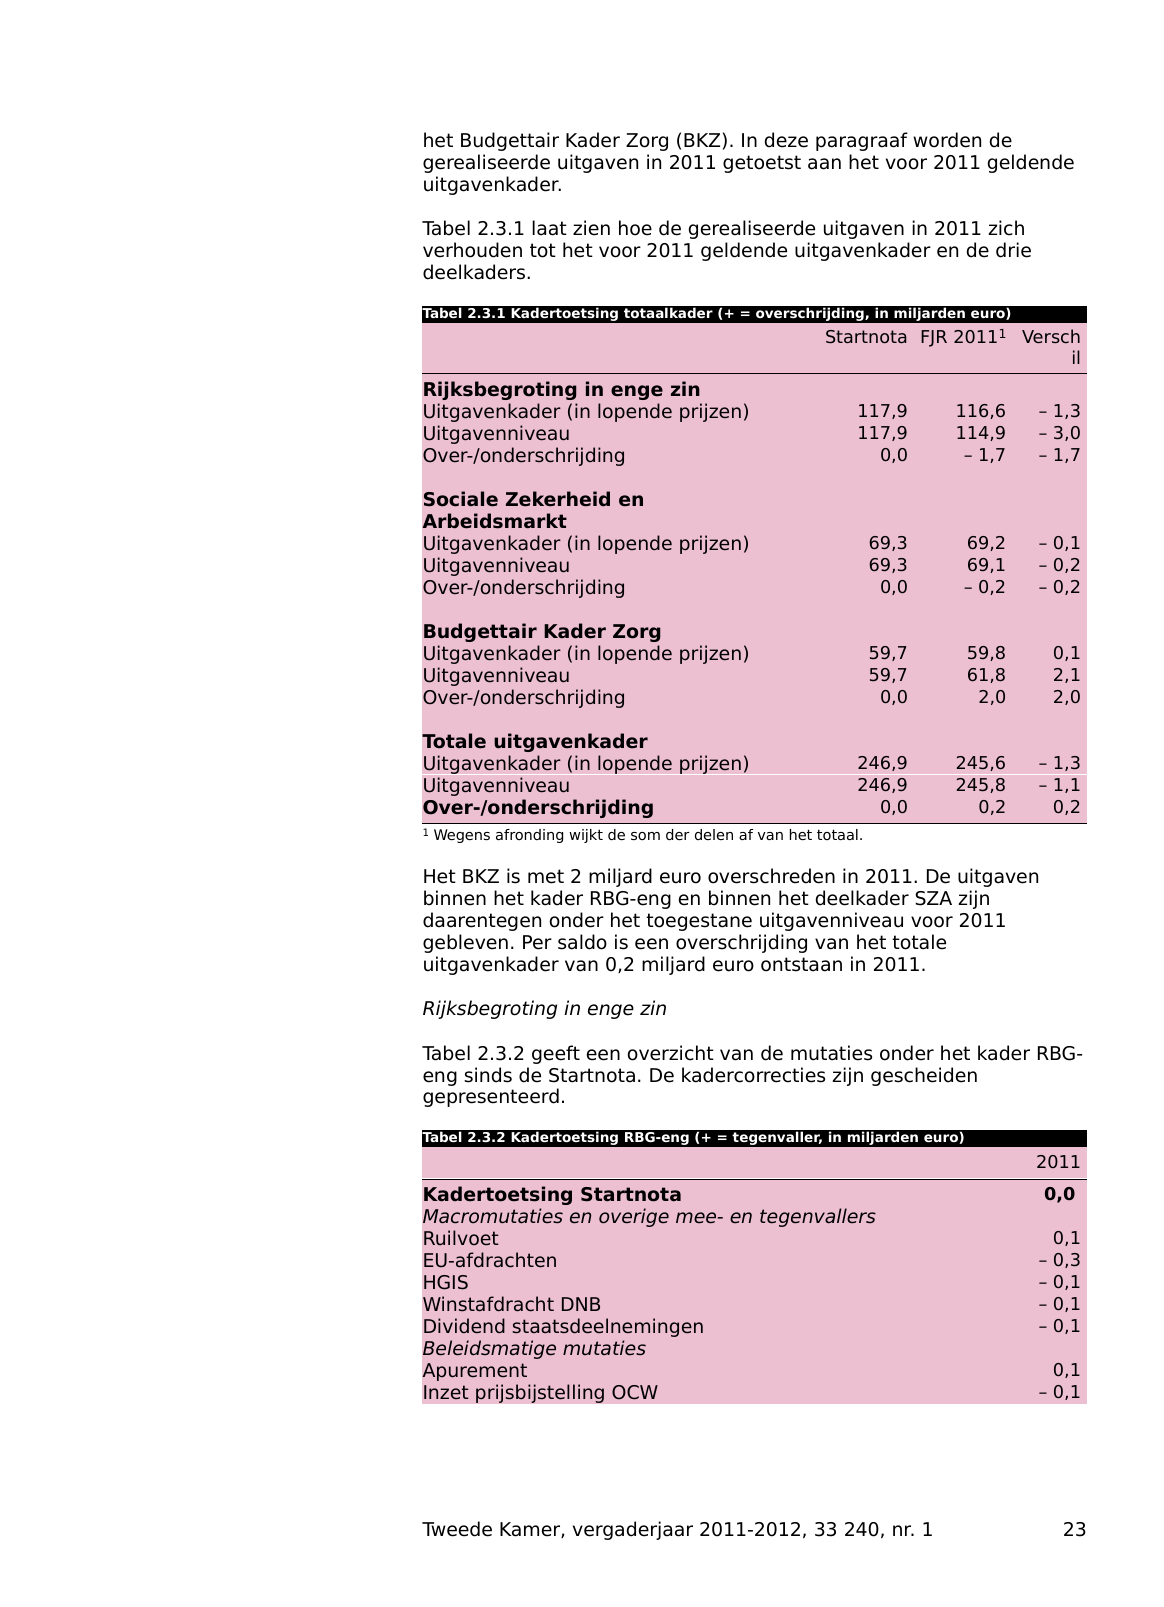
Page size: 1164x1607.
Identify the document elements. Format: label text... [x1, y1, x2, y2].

table_cell [1012, 489, 1087, 533]
table_cell [786, 374, 914, 401]
table_cell 116,6 [914, 401, 1012, 423]
table_cell 69,1 [914, 555, 1012, 577]
table_cell [422, 599, 786, 621]
table_cell 0,1 [981, 1360, 1087, 1382]
table_cell 69,3 [786, 555, 914, 577]
table_cell 246,9 [786, 775, 914, 797]
table_cell [1012, 374, 1087, 401]
table_cell [1012, 599, 1087, 621]
table_cell – 1,3 [1012, 401, 1087, 423]
table_cell [422, 1147, 981, 1178]
table_cell HGIS [422, 1272, 981, 1294]
table_cell 69,3 [786, 533, 914, 555]
table_cell 117,9 [786, 401, 914, 423]
table_cell [786, 709, 914, 731]
table_cell Kadertoetsing Startnota [422, 1180, 981, 1206]
table_cell – 0,1 [981, 1316, 1087, 1338]
table_cell 0,0 [981, 1180, 1087, 1206]
table_cell [1012, 731, 1087, 753]
table_cell Over-/onderschrijding [422, 797, 786, 823]
table_cell Sociale Zekerheid en Arbeidsmarkt [422, 489, 786, 533]
table_cell Over-/onderschrijding [422, 687, 786, 709]
text het Budgettair Kader Zorg (BKZ). In deze paragraaf worden de gerealiseerde uitgaven in 2011 getoetst aan het voor 2011 geldende uitgavenkader. [422, 130, 1087, 196]
table_cell [422, 709, 786, 731]
table_header Tabel 2.3.1 Kadertoetsing totaalkader (+ = overschrijding, in miljarden euro) [422, 306, 1087, 322]
table_cell [914, 489, 1012, 533]
table_cell – 0,1 [1012, 533, 1087, 555]
table_cell – 1,7 [1012, 445, 1087, 467]
table_cell [914, 467, 1012, 489]
table_cell Budgettair Kader Zorg [422, 621, 786, 643]
table_cell Uitgavenniveau [422, 665, 786, 687]
table_cell Winstafdracht DNB [422, 1294, 981, 1316]
table_cell Uitgavenkader (in lopende prijzen) [422, 753, 786, 774]
table_cell [981, 1206, 1087, 1228]
table_cell Macromutaties en overige mee- en tegenvallers [422, 1206, 981, 1228]
table_cell 0,1 [981, 1228, 1087, 1250]
table_cell 117,9 [786, 423, 914, 445]
table_cell – 0,2 [1012, 555, 1087, 577]
table_cell 59,7 [786, 665, 914, 687]
table_cell Uitgavenkader (in lopende prijzen) [422, 533, 786, 555]
table_cell [914, 731, 1012, 753]
table_cell – 3,0 [1012, 423, 1087, 445]
table_cell [786, 599, 914, 621]
table_cell [786, 621, 914, 643]
table_cell 0,1 [1012, 643, 1087, 665]
table_cell [914, 709, 1012, 731]
table_cell 245,8 [914, 775, 1012, 797]
table_cell 69,2 [914, 533, 1012, 555]
table_cell [786, 489, 914, 533]
text Het BKZ is met 2 miljard euro overschreden in 2011. De uitgaven binnen het kader RBG-eng en binnen het deelkader SZA zijn daarentegen onder het toegestane uitgavenniveau voor 2011 gebleven. Per saldo is een overschrijding van het totale uitgavenkader van 0,2 miljard euro ontstaan in 2011. [422, 866, 1087, 976]
subtitle Rijksbegroting in enge zin [422, 998, 1087, 1020]
table_cell 114,9 [914, 423, 1012, 445]
table_cell – 0,2 [1012, 577, 1087, 599]
table_cell Uitgavenniveau [422, 555, 786, 577]
table_cell FJR 20111 [914, 323, 1012, 373]
table_cell – 1,7 [914, 445, 1012, 467]
table_cell EU-afdrachten [422, 1250, 981, 1272]
table_cell [1012, 621, 1087, 643]
text Tabel 2.3.1 laat zien hoe de gerealiseerde uitgaven in 2011 zich verhouden tot het voor 2011 geldende uitgavenkader en de drie deelkaders. [422, 218, 1087, 284]
table_cell Uitgavenkader (in lopende prijzen) [422, 401, 786, 423]
table_cell – 1,1 [1012, 775, 1087, 797]
table_cell – 0,1 [981, 1272, 1087, 1294]
table_cell [1012, 709, 1087, 731]
table_cell – 0,2 [914, 577, 1012, 599]
table_cell [981, 1338, 1087, 1360]
table_cell 59,7 [786, 643, 914, 665]
table_cell [422, 467, 786, 489]
table_cell 0,0 [786, 577, 914, 599]
table_cell [914, 599, 1012, 621]
table_cell 2011 [981, 1147, 1087, 1178]
table_cell 2,1 [1012, 665, 1087, 687]
table_cell 1 Wegens afronding wijkt de som der delen af van het totaal. [422, 824, 1087, 844]
table_cell [914, 621, 1012, 643]
table_cell Totale uitgavenkader [422, 731, 786, 753]
table_cell 0,0 [786, 797, 914, 823]
table_cell 2,0 [1012, 687, 1087, 709]
table_cell [914, 374, 1012, 401]
table_cell Startnota [786, 323, 914, 373]
table_cell Inzet prijsbijstelling OCW [422, 1382, 981, 1404]
table_cell [786, 731, 914, 753]
table_cell – 0,1 [981, 1382, 1087, 1404]
table_cell Over-/onderschrijding [422, 577, 786, 599]
table_cell 0,0 [786, 445, 914, 467]
table_cell 61,8 [914, 665, 1012, 687]
table_cell Dividend staatsdeelnemingen [422, 1316, 981, 1338]
table_cell 2,0 [914, 687, 1012, 709]
table_header Tabel 2.3.2 Kadertoetsing RBG-eng (+ = tegenvaller, in miljarden euro) [422, 1130, 1087, 1146]
table_cell Ruilvoet [422, 1228, 981, 1250]
table_cell Uitgavenkader (in lopende prijzen) [422, 643, 786, 665]
table_cell 59,8 [914, 643, 1012, 665]
table_cell 0,2 [1012, 797, 1087, 823]
table_cell Uitgavenniveau [422, 775, 786, 797]
table_cell – 1,3 [1012, 753, 1087, 774]
text Tabel 2.3.2 geeft een overzicht van de mutaties onder het kader RBG-eng sinds de Startnota. De kadercorrecties zijn gescheiden gepresenteerd. [422, 1042, 1087, 1108]
table_cell 0,0 [786, 687, 914, 709]
table_cell 246,9 [786, 753, 914, 774]
table_cell [1012, 467, 1087, 489]
table_cell Uitgavenniveau [422, 423, 786, 445]
table_cell [422, 323, 786, 373]
table_cell [786, 467, 914, 489]
table_cell Rijksbegroting in enge zin [422, 374, 786, 401]
table_cell Beleidsmatige mutaties [422, 1338, 981, 1360]
table_cell 245,6 [914, 753, 1012, 774]
table_cell Verschil [1012, 323, 1087, 373]
table_cell Over-/onderschrijding [422, 445, 786, 467]
table_cell Apurement [422, 1360, 981, 1382]
table_cell – 0,3 [981, 1250, 1087, 1272]
table_cell 0,2 [914, 797, 1012, 823]
table_cell – 0,1 [981, 1294, 1087, 1316]
